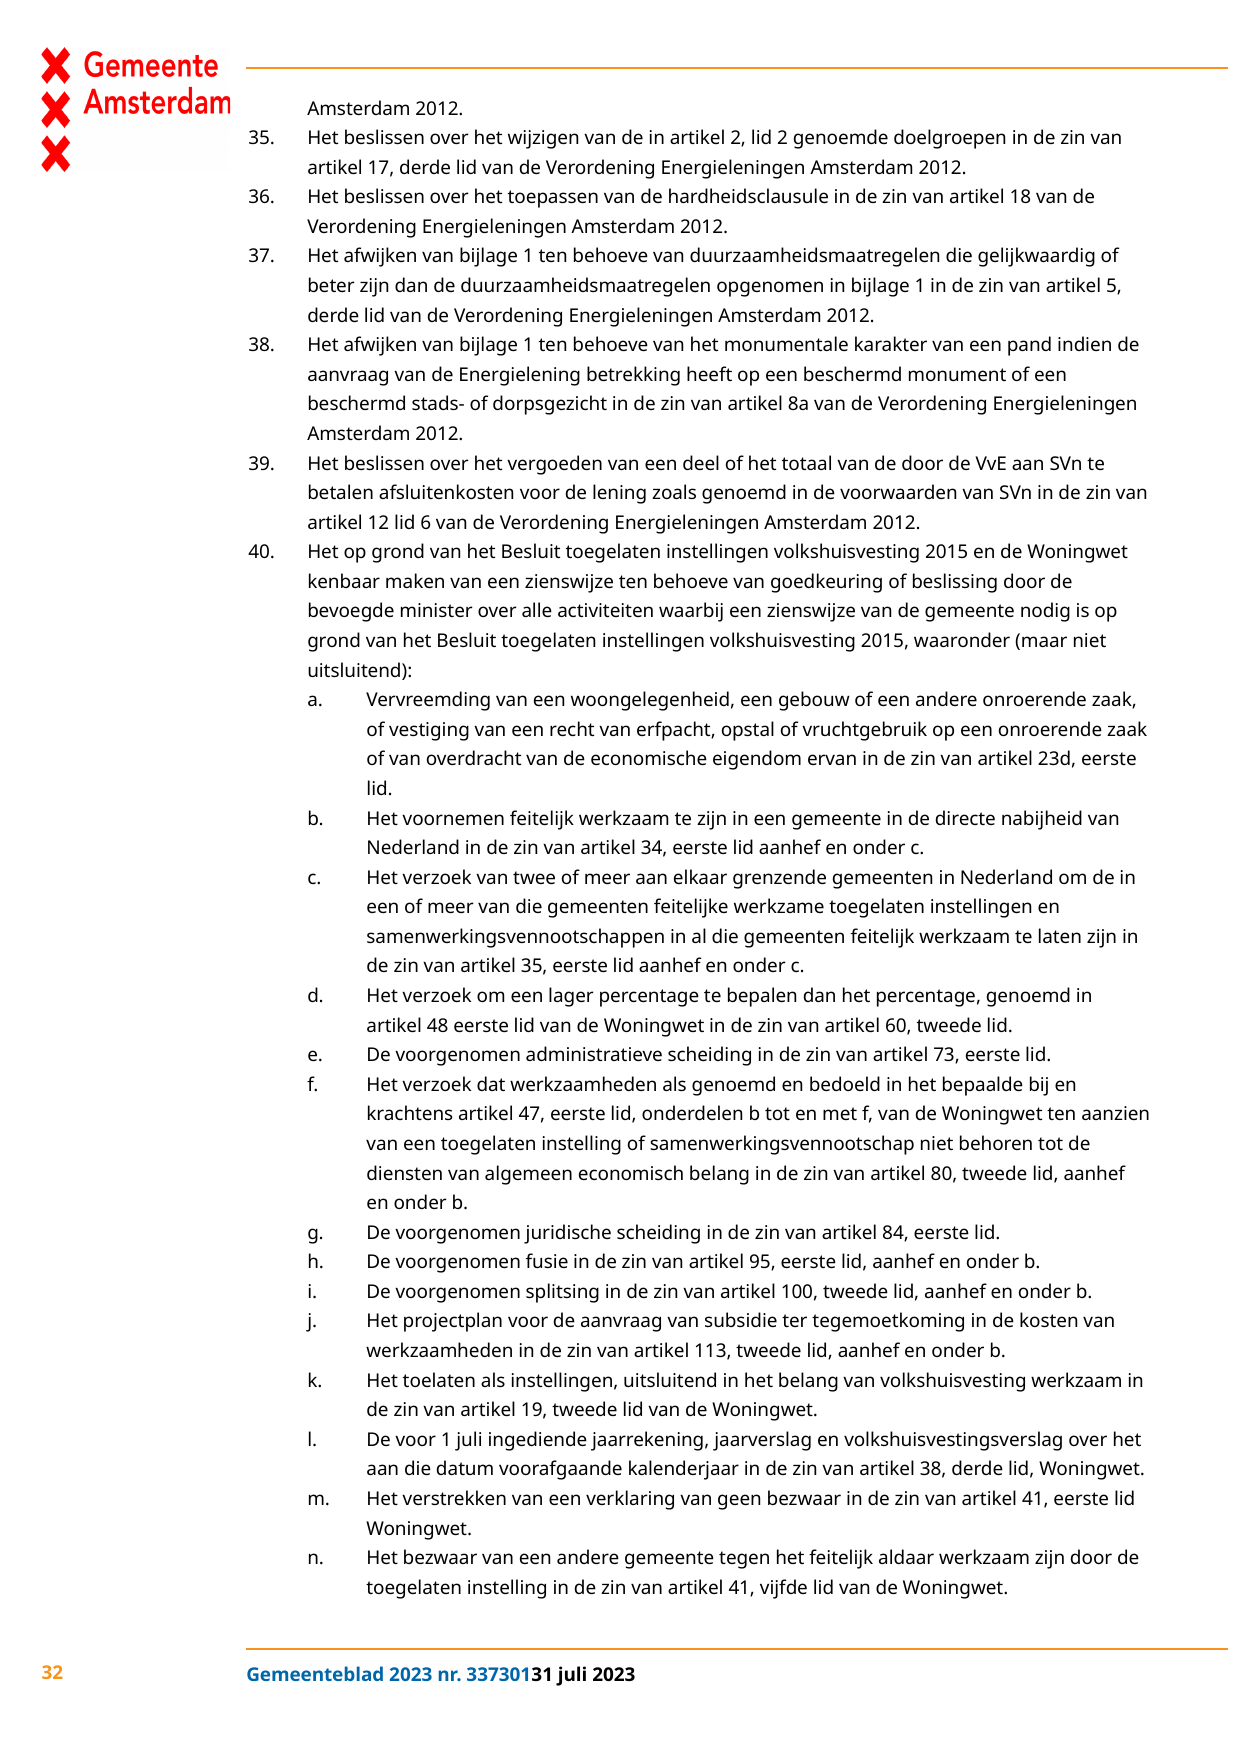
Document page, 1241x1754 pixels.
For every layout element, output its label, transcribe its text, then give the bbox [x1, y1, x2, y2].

list Het verstrekken van een verklaring van geen bezwaar in de zin van artikel 41, eerste lid Woningwet. [307, 1485, 1152, 1541]
list Het voornemen feitelijk werkzaam te zijn in een gemeente in de directe nabijheid van Nederland in de zin van artikel 34, eerste lid aanhef en onder c. [307, 805, 1152, 860]
list Het toelaten als instellingen, uitsluitend in het belang van volkshuisvesting werkzaam in de zin van artikel 19, tweede lid van de Woningwet. [307, 1367, 1152, 1422]
list De voor 1 juli ingediende jaarrekening, jaarverslag en volkshuisvestingsverslag over het aan die datum voorafgaande kalenderjaar in de zin van artikel 38, derde lid, Woningwet. [307, 1426, 1152, 1481]
list Amsterdam 2012. [248, 95, 1152, 121]
list Het bezwaar van een andere gemeente tegen het feitelijk aldaar werkzaam zijn door de toegelaten instelling in de zin van artikel 41, vijfde lid van de Woningwet. [307, 1544, 1152, 1600]
list Het afwijken van bijlage 1 ten behoeve van duurzaamheidsmaatregelen die gelijkwaardig of beter zijn dan de duurzaamheidsmaatregelen opgenomen in bijlage 1 in de zin van artikel 5, derde lid van de Verordening Energieleningen Amsterdam 2012. [248, 243, 1152, 328]
list Het verzoek dat werkzaamheden als genoemd en bedoeld in het bepaalde bij en krachtens artikel 47, eerste lid, onderdelen b tot en met f, van de Woningwet ten aanzien van een toegelaten instelling of samenwerkingsvennootschap niet behoren tot de diensten van algemeen economisch belang in de zin van artikel 80, tweede lid, aanhef en onder b. [307, 1071, 1152, 1215]
list Het projectplan voor de aanvraag van subsidie ter tegemoetkoming in de kosten van werkzaamheden in de zin van artikel 113, tweede lid, aanhef en onder b. [307, 1308, 1152, 1363]
list Het op grond van het Besluit toegelaten instellingen volkshuisvesting 2015 en de Woningwet kenbaar maken van een zienswijze ten behoeve van goedkeuring of beslissing door de bevoegde minister over alle activiteiten waarbij een zienswijze van de gemeente nodig is op grond van het Besluit toegelaten instellingen volkshuisvesting 2015, waaronder (maar niet uitsluitend): [248, 538, 1152, 683]
list De voorgenomen splitsing in de zin van artikel 100, tweede lid, aanhef en onder b. [307, 1278, 1152, 1304]
list Het afwijken van bijlage 1 ten behoeve van het monumentale karakter van een pand indien de aanvraag van de Energielening betrekking heeft op een beschermd monument of een beschermd stads- of dorpsgezicht in de zin van artikel 8a van de Verordening Energieleningen Amsterdam 2012. [248, 331, 1152, 446]
picture [41, 47, 231, 172]
list De voorgenomen fusie in de zin van artikel 95, eerste lid, aanhef en onder b. [307, 1248, 1152, 1274]
list Vervreemding van een woongelegenheid, een gebouw of een andere onroerende zaak, of vestiging van een recht van erfpacht, opstal of vruchtgebruik op een onroerende zaak of van overdracht van de economische eigendom ervan in de zin van artikel 23d, eerste lid. [307, 686, 1152, 801]
list Het verzoek van twee of meer aan elkaar grenzende gemeenten in Nederland om de in een of meer van die gemeenten feitelijke werkzame toegelaten instellingen en samenwerkingsvennootschappen in al die gemeenten feitelijk werkzaam te laten zijn in de zin van artikel 35, eerste lid aanhef en onder c. [307, 864, 1152, 978]
list Het beslissen over het wijzigen van de in artikel 2, lid 2 genoemde doelgroepen in de zin van artikel 17, derde lid van de Verordening Energieleningen Amsterdam 2012. [248, 124, 1152, 180]
list Het verzoek om een lager percentage te bepalen dan het percentage, genoemd in artikel 48 eerste lid van de Woningwet in de zin van artikel 60, tweede lid. [307, 982, 1152, 1038]
list De voorgenomen juridische scheiding in de zin van artikel 84, eerste lid. [307, 1219, 1152, 1245]
list Het beslissen over het toepassen van de hardheidsclausule in de zin van artikel 18 van de Verordening Energieleningen Amsterdam 2012. [248, 183, 1152, 239]
list Het beslissen over het vergoeden van een deel of het totaal van de door de VvE aan SVn te betalen afsluitenkosten voor de lening zoals genoemd in de voorwaarden van SVn in de zin van artikel 12 lid 6 van de Verordening Energieleningen Amsterdam 2012. [248, 450, 1152, 535]
list De voorgenomen administratieve scheiding in de zin van artikel 73, eerste lid. [307, 1041, 1152, 1067]
